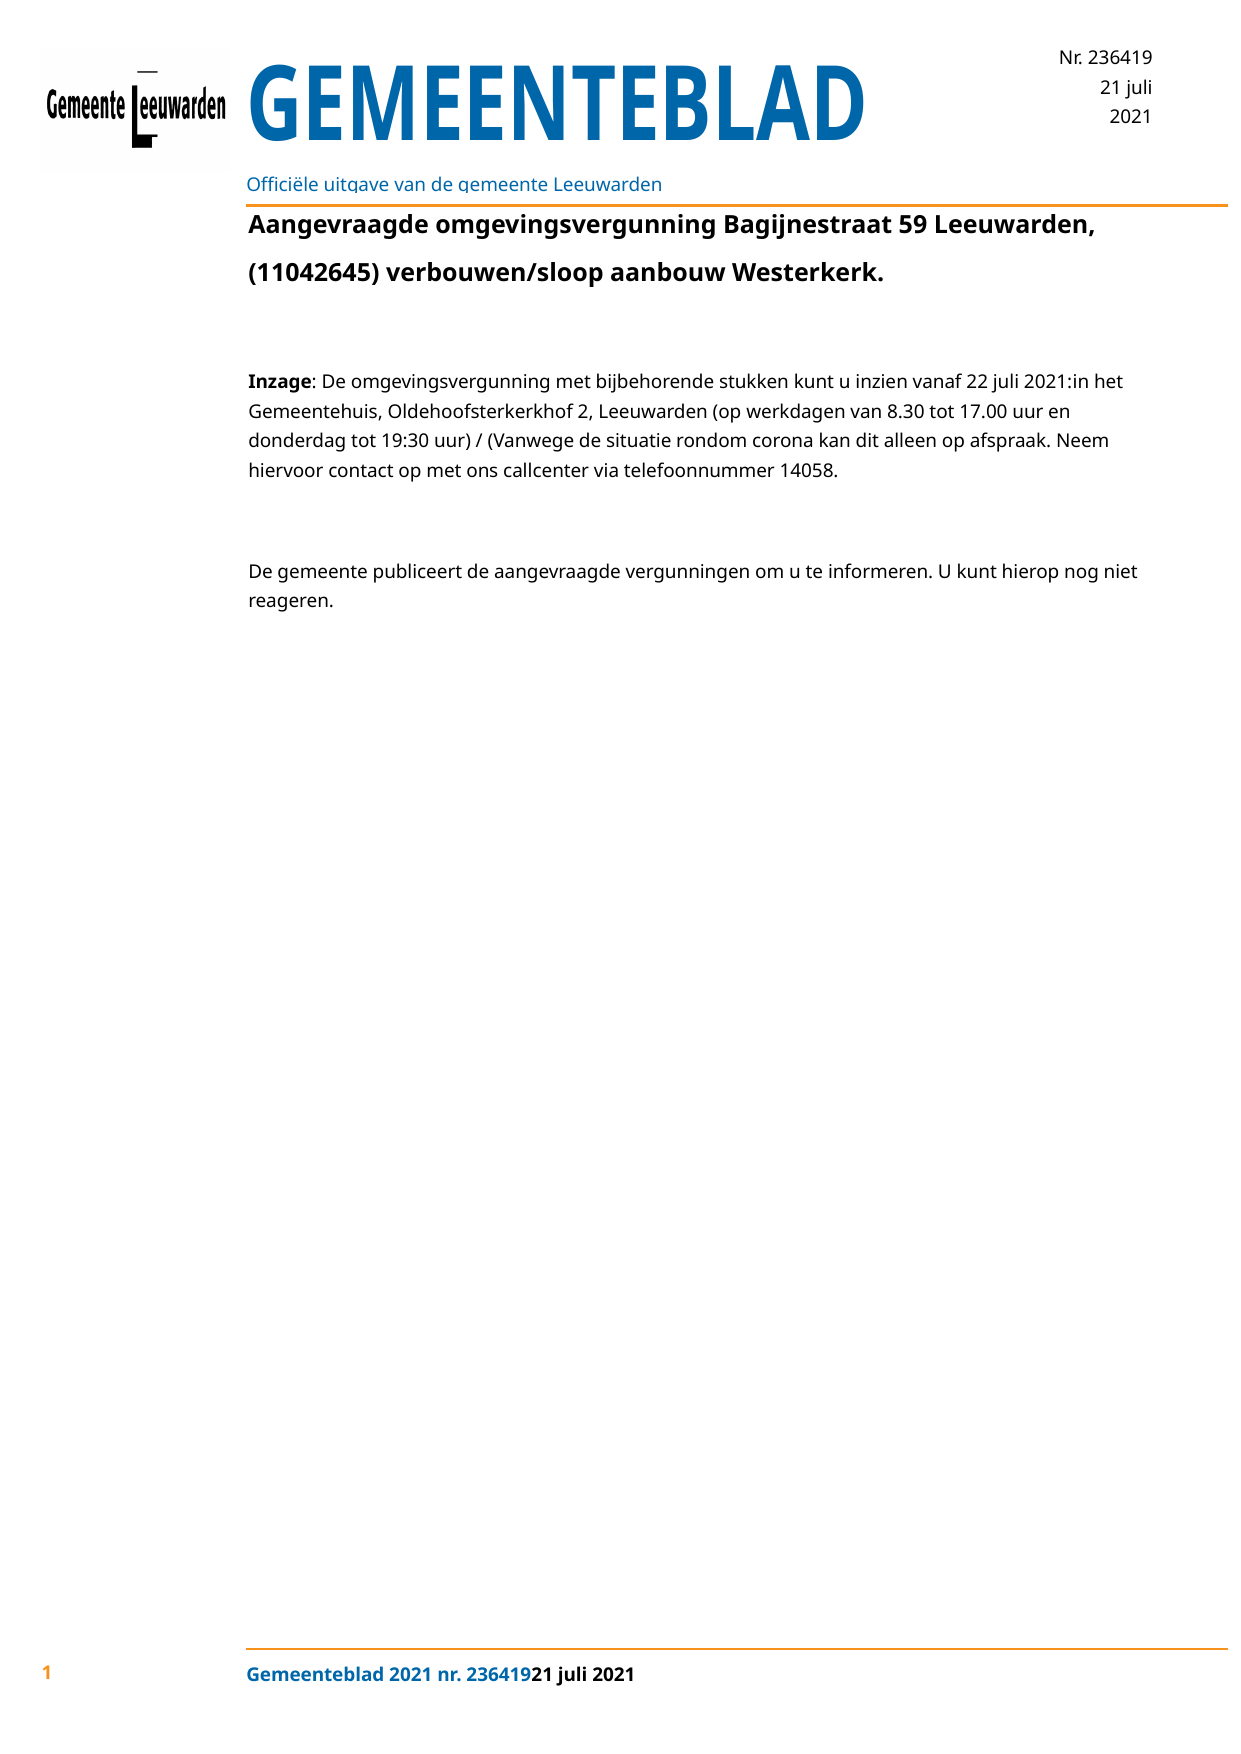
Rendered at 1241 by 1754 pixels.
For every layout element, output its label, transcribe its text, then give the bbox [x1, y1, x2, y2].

text De gemeente publiceert de aangevraagde vergunningen om u te informeren. U kunt hierop nog niet reageren. [248, 558, 1152, 613]
text Inzage: De omgevingsvergunning met bijbehorende stukken kunt u inzien vanaf 22 juli 2021:in het Gemeentehuis, Oldehoofsterkerkhof 2, Leeuwarden (op werkdagen van 8.30 tot 17.00 uur en donderdag tot 19:30 uur) / (Vanwege de situatie rondom corona kan dit alleen op afspraak. Neem hiervoor contact op met ons callcenter via telefoonnummer 14058. [248, 368, 1152, 483]
text Aangevraagde omgevingsvergunning Bagijnestraat 59 Leeuwarden, (11042645) verbouwen/sloop aanbouw Westerkerk. [248, 207, 1152, 288]
picture [41, 47, 231, 172]
